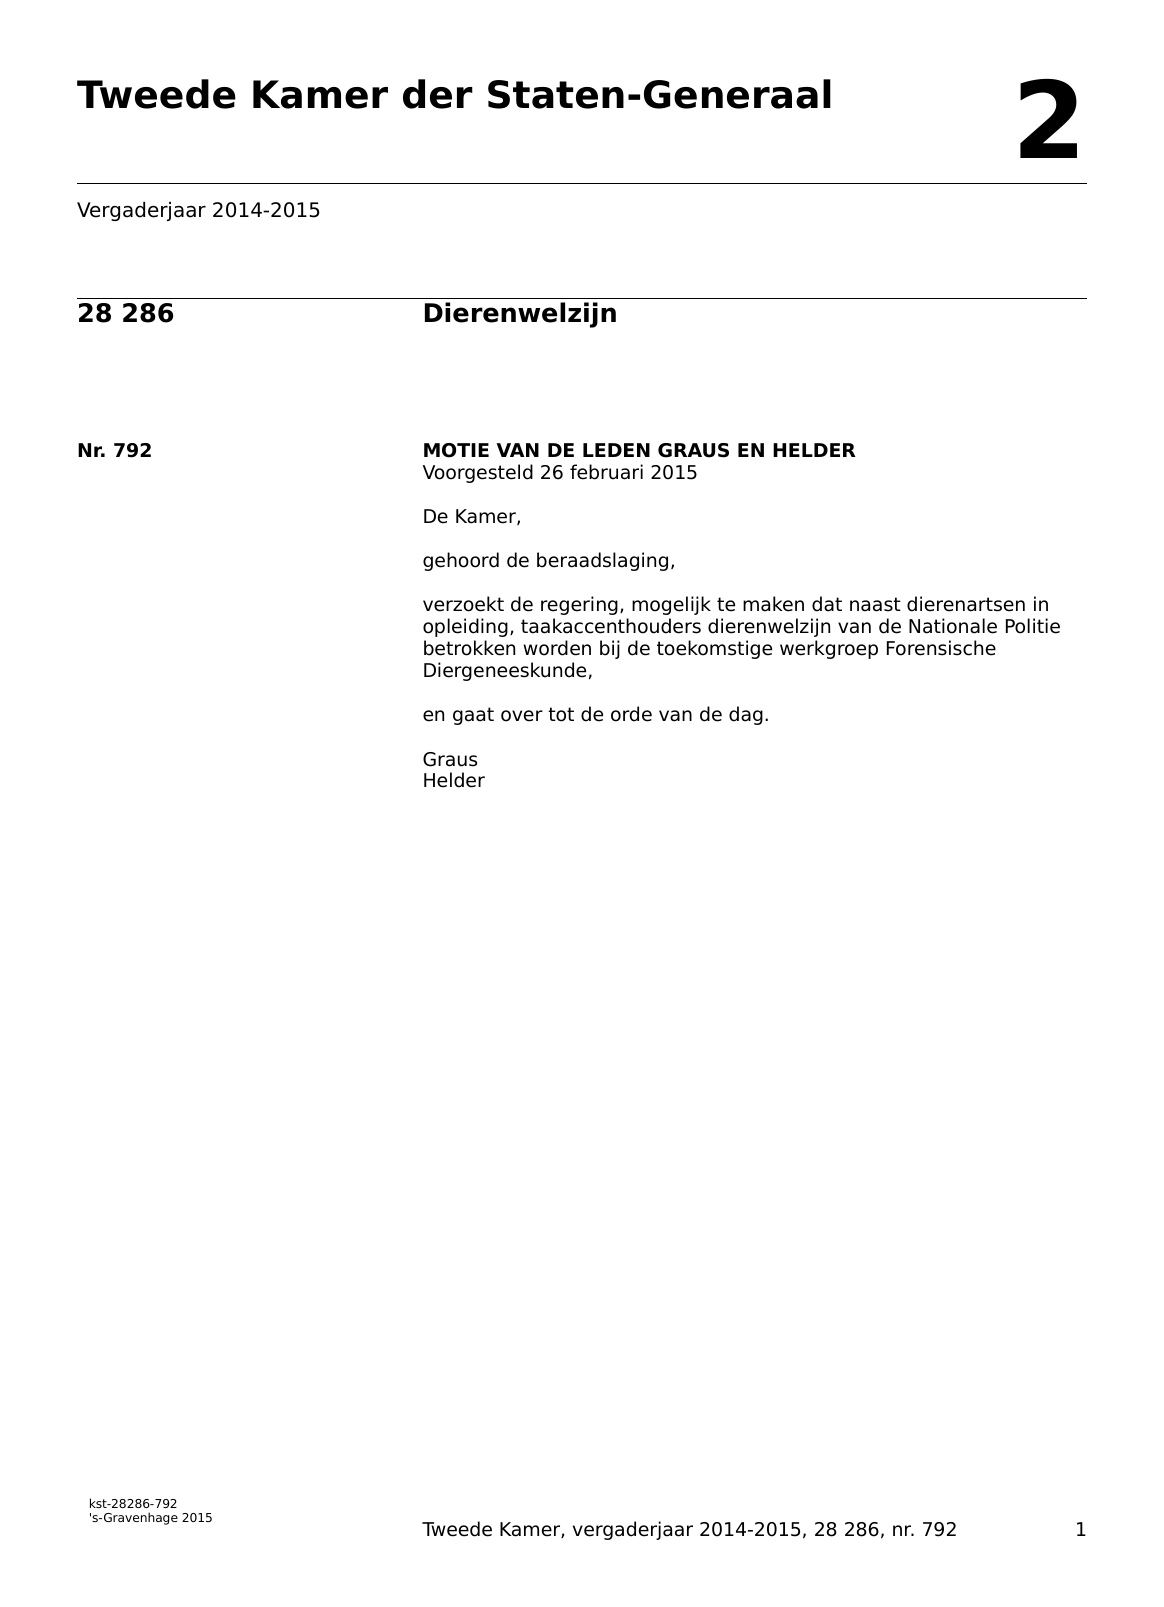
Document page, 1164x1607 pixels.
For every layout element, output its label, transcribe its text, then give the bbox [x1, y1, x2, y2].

text Voorgesteld 26 februari 2015 [422, 462, 1087, 484]
text kst-28286-792 [88, 1497, 323, 1511]
subtitle Nr. 792 MOTIE VAN DE LEDEN GRAUS EN HELDER [77, 440, 1087, 462]
text gehoord de beraadslaging, [422, 550, 1087, 572]
text verzoekt de regering, mogelijk te maken dat naast dierenartsen in opleiding, taakaccenthouders dierenwelzijn van de Nationale Politie betrokken worden bij de toekomstige werkgroep Forensische Diergeneeskunde, [422, 594, 1087, 682]
text en gaat over tot de orde van de dag. [422, 704, 1087, 726]
text 's-Gravenhage 2015 [88, 1511, 323, 1525]
text Graus [422, 748, 1087, 770]
table_header Tweede Kamer der Staten-Generaal [77, 59, 886, 183]
table_header 2 [886, 59, 1087, 183]
table_cell Vergaderjaar 2014-2015 [77, 184, 1087, 298]
subtitle 28 286 Dierenwelzijn [77, 299, 1087, 329]
text Helder [422, 770, 1087, 792]
text De Kamer, [422, 506, 1087, 528]
